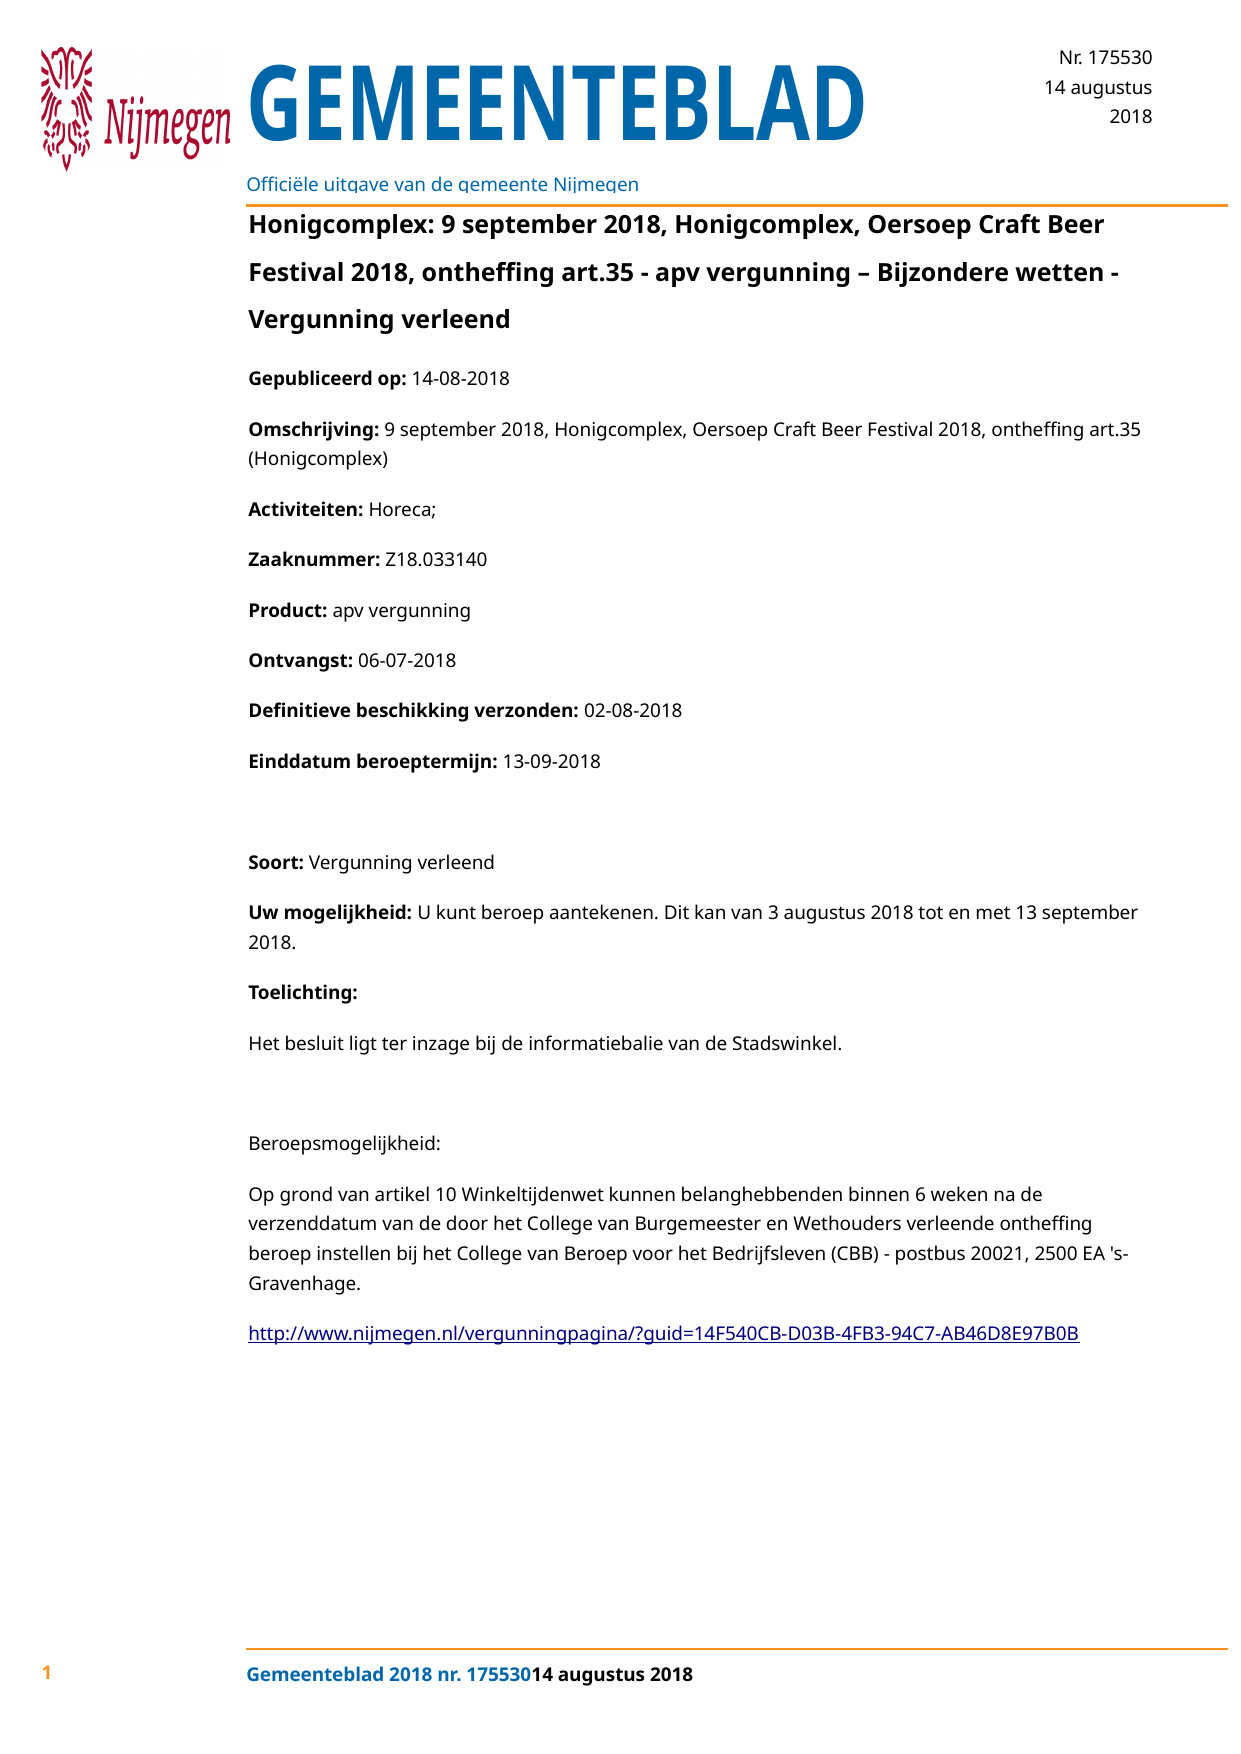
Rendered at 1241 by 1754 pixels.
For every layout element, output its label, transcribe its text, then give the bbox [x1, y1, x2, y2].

text Zaaknummer: Z18.033140 [248, 546, 1152, 572]
text Ontvangst: 06-07-2018 [248, 647, 1152, 673]
text Definitieve beschikking verzonden: 02-08-2018 [248, 698, 1152, 723]
text Omschrijving: 9 september 2018, Honigcomplex, Oersoep Craft Beer Festival 2018, ontheffing art.35 (Honigcomplex) [248, 416, 1152, 471]
text Soort: Vergunning verleend [248, 849, 1152, 874]
text Toelichting: [248, 979, 1152, 1005]
text Product: apv vergunning [248, 597, 1152, 622]
text Activiteiten: Horeca; [248, 496, 1152, 522]
text Op grond van artikel 10 Winkeltijdenwet kunnen belanghebbenden binnen 6 weken na de verzenddatum van de door het College van Burgemeester en Wethouders verleende ontheffing beroep instellen bij het College van Beroep voor het Bedrijfsleven (CBB) - postbus 20021, 2500 EA 's-Gravenhage. [248, 1181, 1152, 1295]
text Het besluit ligt ter inzage bij de informatiebalie van de Stadswinkel. [248, 1030, 1152, 1055]
text http://www.nijmegen.nl/vergunningpagina/?guid=14F540CB-D03B-4FB3-94C7-AB46D8E97B0B [248, 1320, 1152, 1346]
text Honigcomplex: 9 september 2018, Honigcomplex, Oersoep Craft Beer Festival 2018, ontheffing art.35 - apv vergunning – Bijzondere wetten - Vergunning verleend [248, 207, 1152, 336]
text Gepubliceerd op: 14-08-2018 [248, 366, 1152, 391]
text Beroepsmogelijkheid: [248, 1131, 1152, 1156]
text Einddatum beroeptermijn: 13-09-2018 [248, 748, 1152, 774]
picture [41, 47, 231, 172]
text Uw mogelijkheid: U kunt beroep aantekenen. Dit kan van 3 augustus 2018 tot en met 13 september 2018. [248, 899, 1152, 954]
